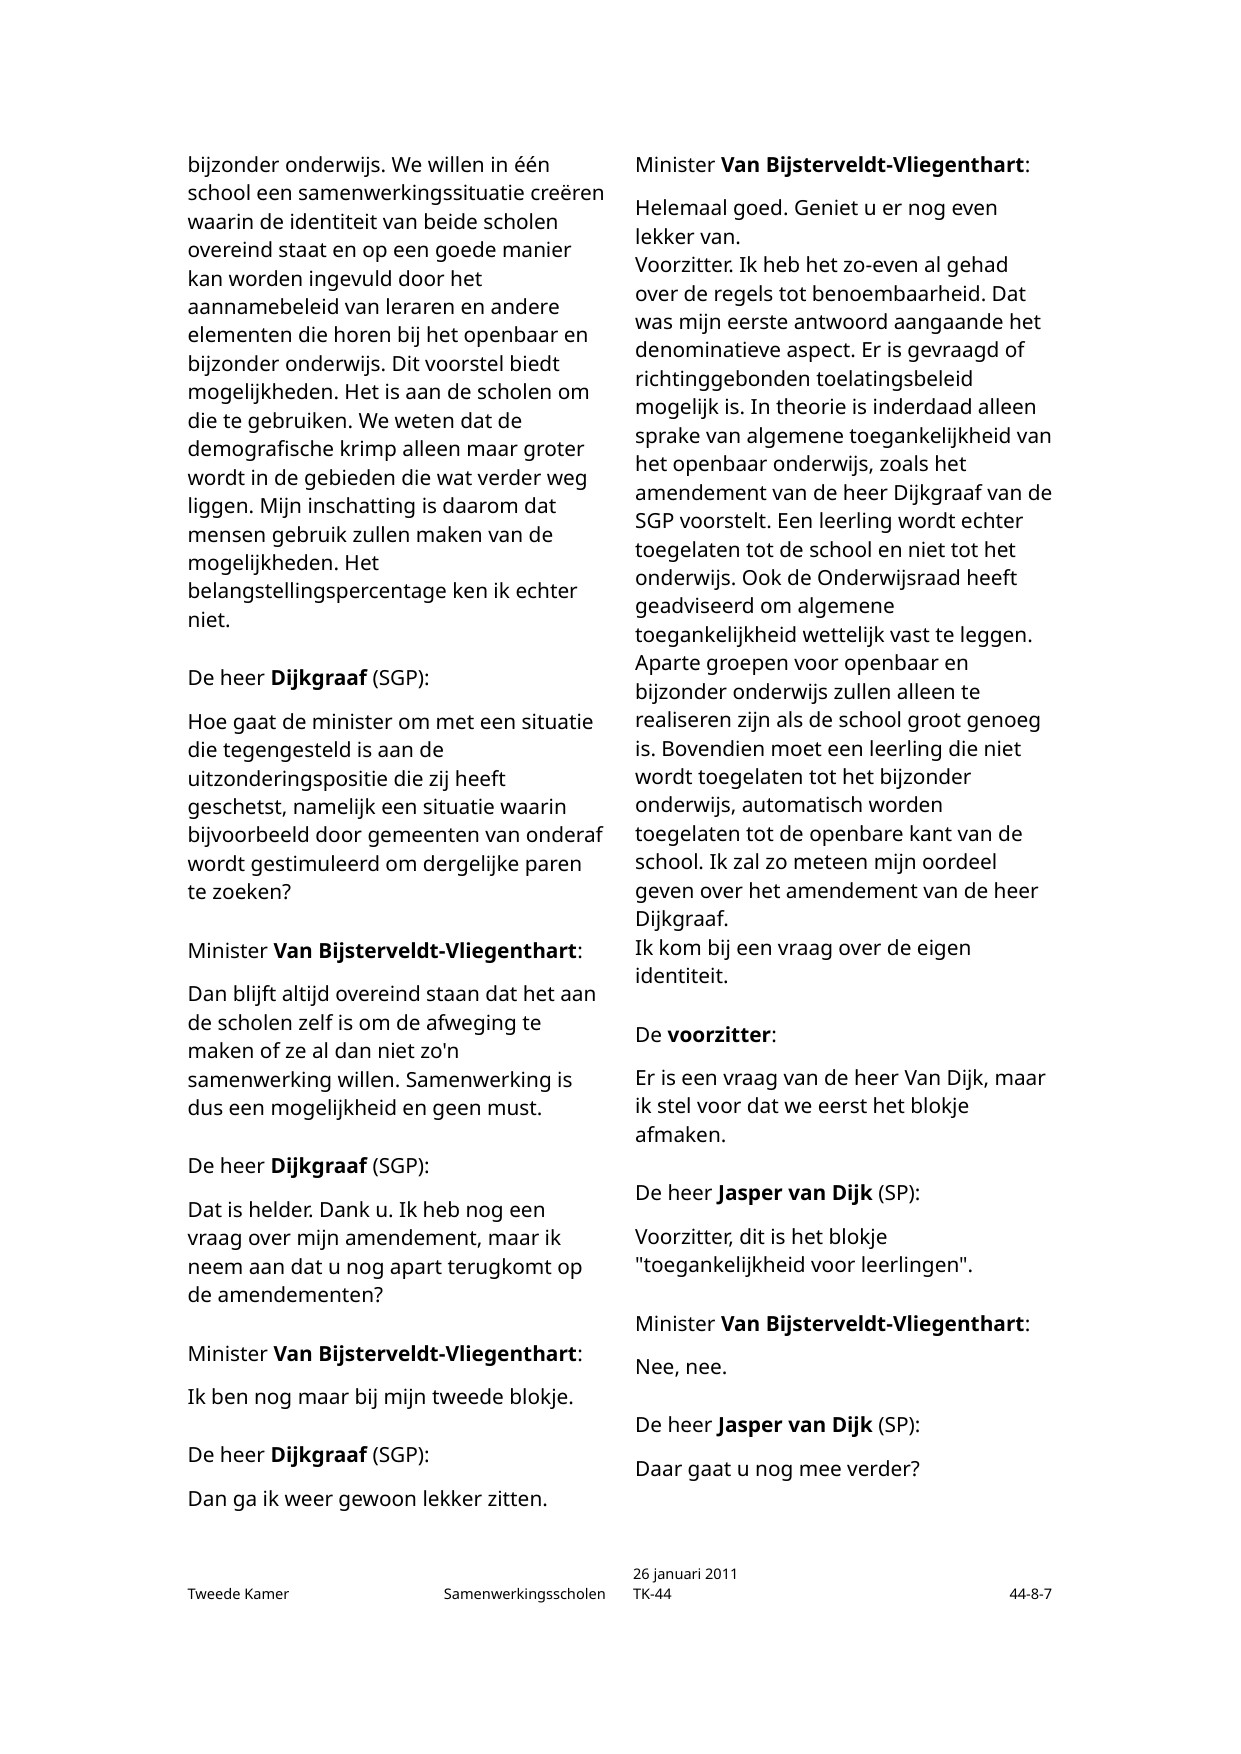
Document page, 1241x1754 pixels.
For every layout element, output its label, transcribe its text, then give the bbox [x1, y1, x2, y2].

text Dat is helder. Dank u. Ik heb nog een vraag over mijn amendement, maar ik neem aan dat u nog apart terugkomt op de amendementen? [187, 1195, 605, 1309]
text bijzonder onderwijs. We willen in één school een samenwerkingssituatie creëren waarin de identiteit van beide scholen overeind staat en op een goede manier kan worden ingevuld door het aannamebeleid van leraren en andere elementen die horen bij het openbaar en bijzonder onderwijs. Dit voorstel biedt mogelijkheden. Het is aan de scholen om die te gebruiken. We weten dat de demografische krimp alleen maar groter wordt in de gebieden die wat verder weg liggen. Mijn inschatting is daarom dat mensen gebruik zullen maken van de mogelijkheden. Het belangstellingspercentage ken ik echter niet. [187, 150, 605, 633]
text De heer Dijkgraaf (SGP): [187, 663, 605, 692]
text De voorzitter: [635, 1020, 1053, 1048]
text Voorzitter. Ik heb het zo-even al gehad over de regels tot benoembaarheid. Dat was mijn eerste antwoord aangaande het denominatieve aspect. Er is gevraagd of richtinggebonden toelatingsbeleid mogelijk is. In theorie is inderdaad alleen sprake van algemene toegankelijkheid van het openbaar onderwijs, zoals het amendement van de heer Dijkgraaf van de SGP voorstelt. Een leerling wordt echter toegelaten tot de school en niet tot het onderwijs. Ook de Onderwijsraad heeft geadviseerd om algemene toegankelijkheid wettelijk vast te leggen. Aparte groepen voor openbaar en bijzonder onderwijs zullen alleen te realiseren zijn als de school groot genoeg is. Bovendien moet een leerling die niet wordt toegelaten tot het bijzonder onderwijs, automatisch worden toegelaten tot de openbare kant van de school. Ik zal zo meteen mijn oordeel geven over het amendement van de heer Dijkgraaf. [635, 250, 1053, 933]
text Dan ga ik weer gewoon lekker zitten. [187, 1484, 605, 1512]
text Helemaal goed. Geniet u er nog even lekker van. [635, 193, 1053, 250]
text Dan blijft altijd overeind staan dat het aan de scholen zelf is om de afweging te maken of ze al dan niet zo'n samenwerking willen. Samenwerking is dus een mogelijkheid en geen must. [187, 979, 605, 1122]
text De heer Dijkgraaf (SGP): [187, 1152, 605, 1180]
text Ik kom bij een vraag over de eigen identiteit. [635, 933, 1053, 990]
text Voorzitter, dit is het blokje "toegankelijkheid voor leerlingen". [635, 1222, 1053, 1279]
text Minister Van Bijsterveldt-Vliegenthart: [635, 1309, 1053, 1337]
text Ik ben nog maar bij mijn tweede blokje. [187, 1382, 605, 1411]
text Hoe gaat de minister om met een situatie die tegengesteld is aan de uitzonderingspositie die zij heeft geschetst, namelijk een situatie waarin bijvoorbeeld door gemeenten van onderaf wordt gestimuleerd om dergelijke paren te zoeken? [187, 707, 605, 906]
text Minister Van Bijsterveldt-Vliegenthart: [635, 150, 1053, 178]
text Minister Van Bijsterveldt-Vliegenthart: [187, 1339, 605, 1367]
text Minister Van Bijsterveldt-Vliegenthart: [187, 936, 605, 964]
text De heer Dijkgraaf (SGP): [187, 1441, 605, 1469]
text Er is een vraag van de heer Van Dijk, maar ik stel voor dat we eerst het blokje afmaken. [635, 1063, 1053, 1148]
text Nee, nee. [635, 1352, 1053, 1381]
text De heer Jasper van Dijk (SP): [635, 1411, 1053, 1439]
text Daar gaat u nog mee verder? [635, 1454, 1053, 1482]
text De heer Jasper van Dijk (SP): [635, 1178, 1053, 1207]
